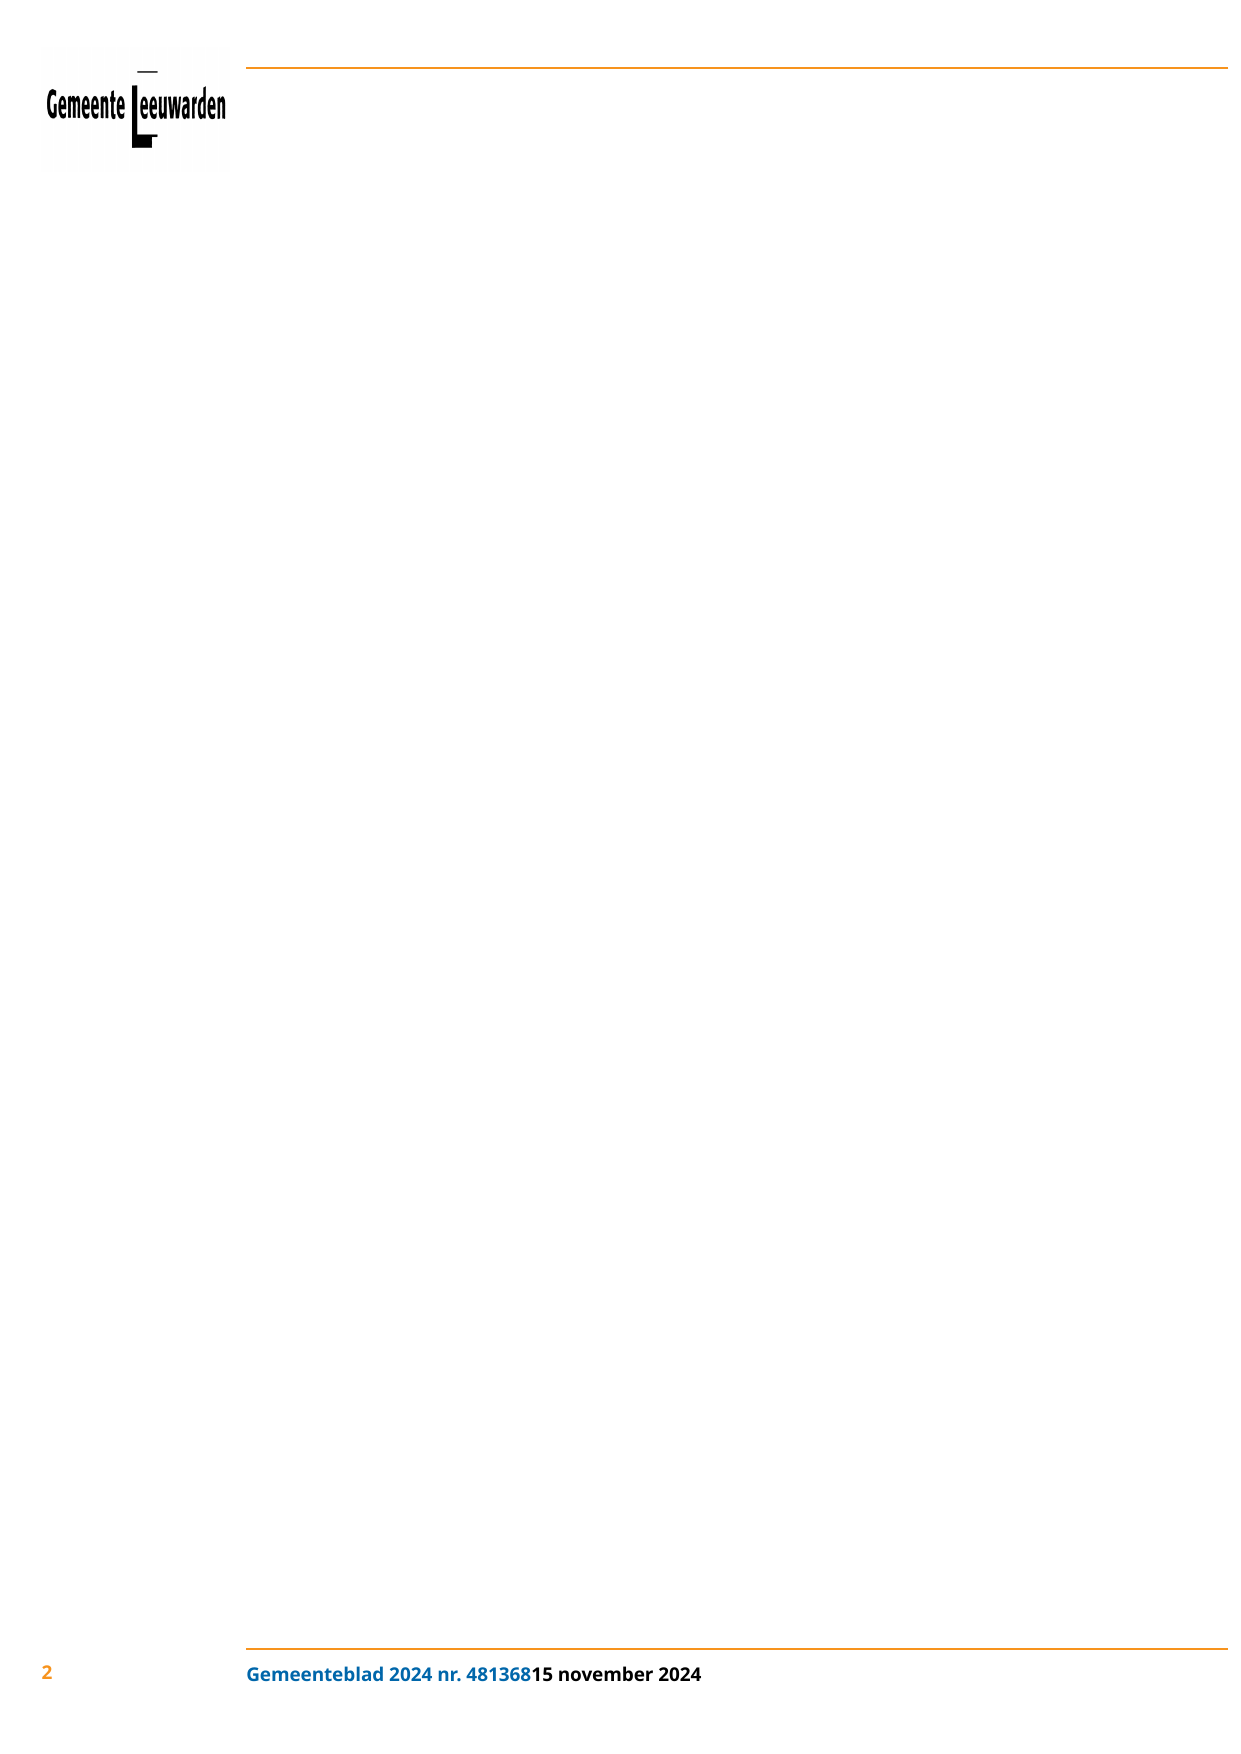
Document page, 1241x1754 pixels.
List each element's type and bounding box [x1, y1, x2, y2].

picture [41, 47, 231, 172]
